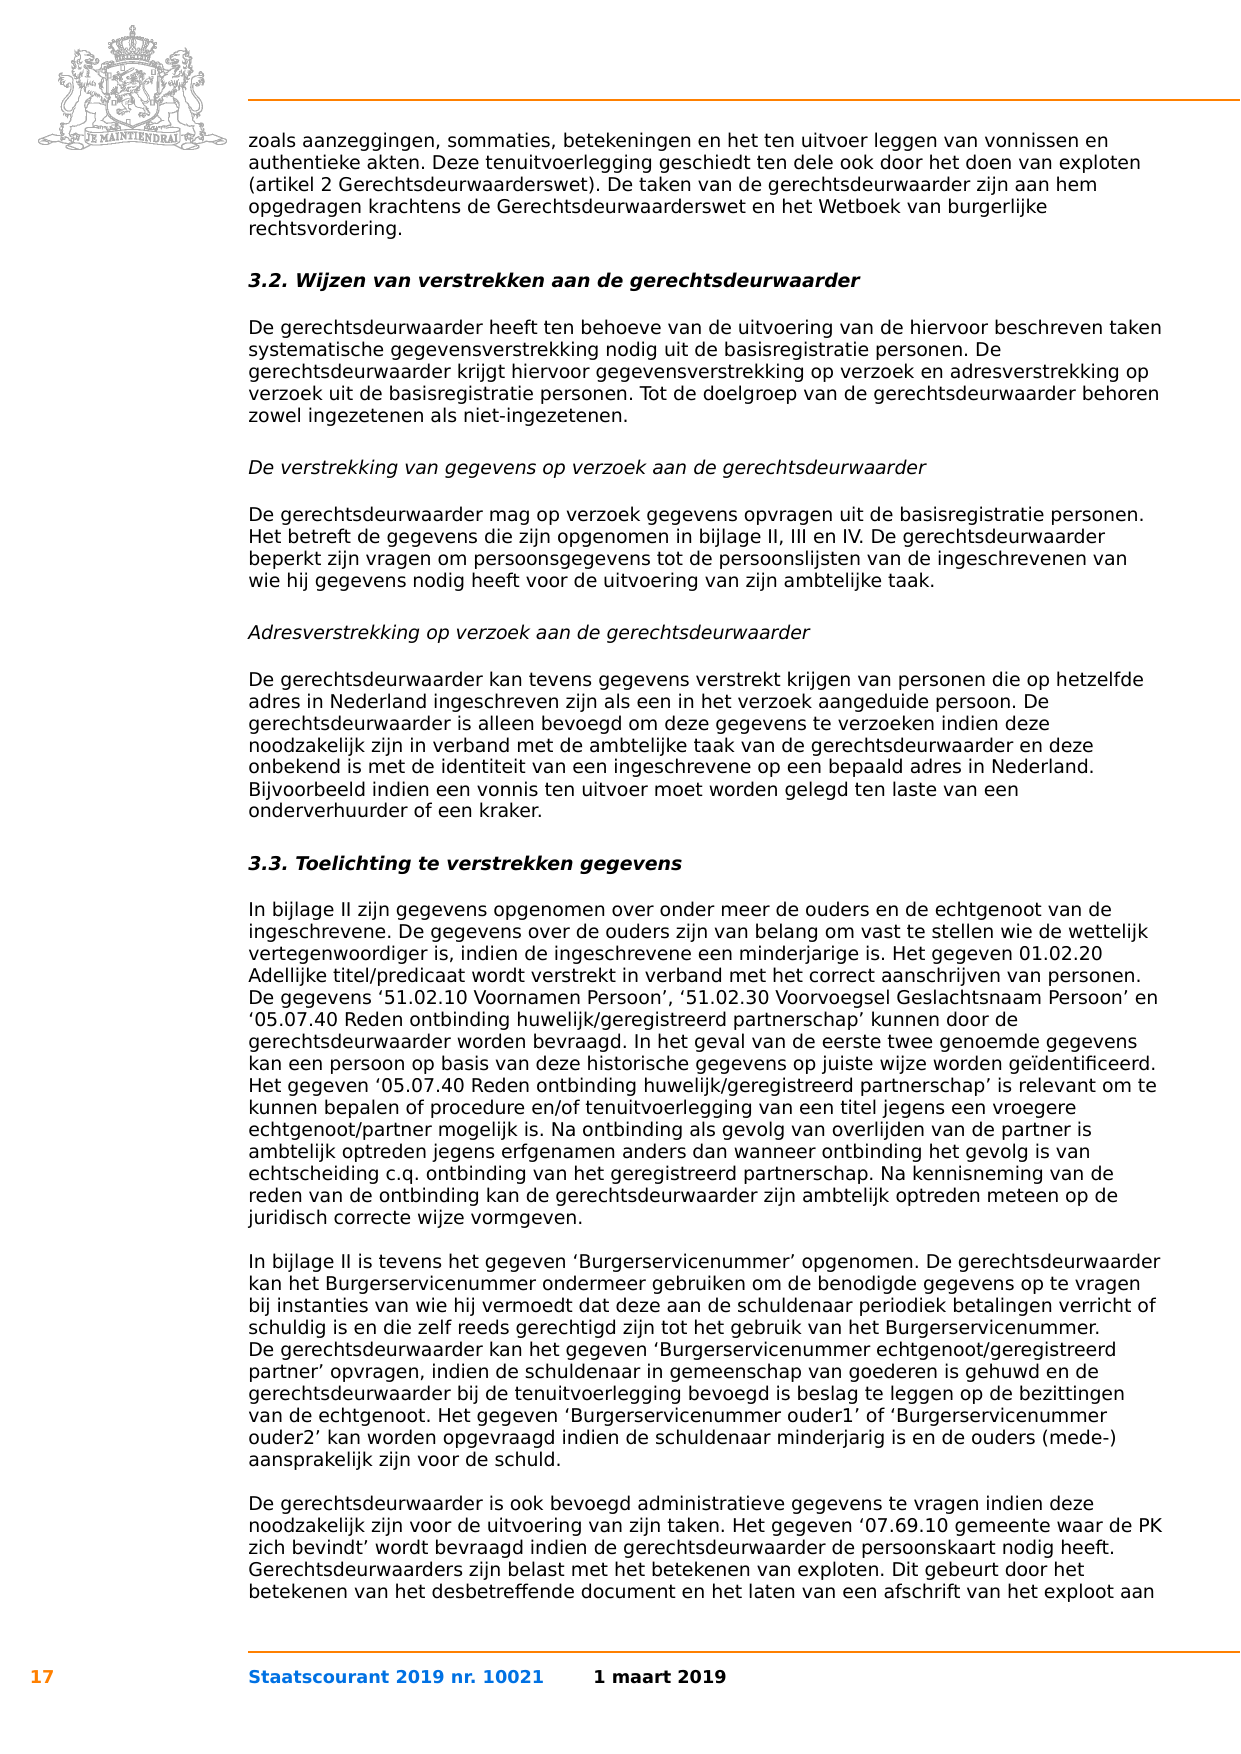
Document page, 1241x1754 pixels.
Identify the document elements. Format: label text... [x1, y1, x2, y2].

subtitle Adresverstrekking op verzoek aan de gerechtsdeurwaarder [248, 622, 1163, 643]
text De gerechtsdeurwaarder kan tevens gegevens verstrekt krijgen van personen die op hetzelfde adres in Nederland ingeschreven zijn als een in het verzoek aangeduide persoon. De gerechtsdeurwaarder is alleen bevoegd om deze gegevens te verzoeken indien deze noodzakelijk zijn in verband met de ambtelijke taak van de gerechtsdeurwaarder en deze onbekend is met de identiteit van een ingeschrevene op een bepaald adres in Nederland. Bijvoorbeeld indien een vonnis ten uitvoer moet worden gelegd ten laste van een onderverhuurder of een kraker. [248, 668, 1163, 822]
text De gerechtsdeurwaarder is ook bevoegd administratieve gegevens te vragen indien deze noodzakelijk zijn voor de uitvoering van zijn taken. Het gegeven ‘07.69.10 gemeente waar de PK zich bevindt’ wordt bevraagd indien de gerechtsdeurwaarder de persoonskaart nodig heeft. Gerechtsdeurwaarders zijn belast met het betekenen van exploten. Dit gebeurt door het betekenen van het desbetreffende document en het laten van een afschrift van het exploot aan [248, 1493, 1163, 1602]
text De gerechtsdeurwaarder mag op verzoek gegevens opvragen uit de basisregistratie personen. Het betreft de gegevens die zijn opgenomen in bijlage II, III en IV. De gerechtsdeurwaarder beperkt zijn vragen om persoonsgegevens tot de persoonslijsten van de ingeschrevenen van wie hij gegevens nodig heeft voor de uitvoering van zijn ambtelijke taak. [248, 504, 1163, 592]
text De gerechtsdeurwaarder heeft ten behoeve van de uitvoering van de hiervoor beschreven taken systematische gegevensverstrekking nodig uit de basisregistratie personen. De gerechtsdeurwaarder krijgt hiervoor gegevensverstrekking op verzoek en adresverstrekking op verzoek uit de basisregistratie personen. Tot de doelgroep van de gerechtsdeurwaarder behoren zowel ingezetenen als niet-ingezetenen. [248, 317, 1163, 427]
subtitle 3.3. Toelichting te verstrekken gegevens [248, 852, 1163, 874]
subtitle 3.2. Wijzen van verstrekken aan de gerechtsdeurwaarder [248, 270, 1163, 292]
picture [38, 25, 227, 150]
text De gerechtsdeurwaarder kan het gegeven ‘Burgerservicenummer echtgenoot/geregistreerd partner’ opvragen, indien de schuldenaar in gemeenschap van goederen is gehuwd en de gerechtsdeurwaarder bij de tenuitvoerlegging bevoegd is beslag te leggen op de bezittingen van de echtgenoot. Het gegeven ‘Burgerservicenummer ouder1’ of ‘Burgerservicenummer ouder2’ kan worden opgevraagd indien de schuldenaar minderjarig is en de ouders (mede-) aansprakelijk zijn voor de schuld. [248, 1339, 1163, 1471]
text In bijlage II is tevens het gegeven ‘Burgerservicenummer’ opgenomen. De gerechtsdeurwaarder kan het Burgerservicenummer ondermeer gebruiken om de benodigde gegevens op te vragen bij instanties van wie hij vermoedt dat deze aan de schuldenaar periodiek betalingen verricht of schuldig is en die zelf reeds gerechtigd zijn tot het gebruik van het Burgerservicenummer. [248, 1251, 1163, 1339]
subtitle De verstrekking van gegevens op verzoek aan de gerechtsdeurwaarder [248, 457, 1163, 479]
text zoals aanzeggingen, sommaties, betekeningen en het ten uitvoer leggen van vonnissen en authentieke akten. Deze tenuitvoerlegging geschiedt ten dele ook door het doen van exploten (artikel 2 Gerechtsdeurwaarderswet). De taken van de gerechtsdeurwaarder zijn aan hem opgedragen krachtens de Gerechtsdeurwaarderswet en het Wetboek van burgerlijke rechtsvordering. [248, 130, 1163, 240]
text In bijlage II zijn gegevens opgenomen over onder meer de ouders en de echtgenoot van de ingeschrevene. De gegevens over de ouders zijn van belang om vast te stellen wie de wettelijk vertegenwoordiger is, indien de ingeschrevene een minderjarige is. Het gegeven 01.02.20 Adellijke titel/predicaat wordt verstrekt in verband met het correct aanschrijven van personen. De gegevens ‘51.02.10 Voornamen Persoon’, ‘51.02.30 Voorvoegsel Geslachtsnaam Persoon’ en ‘05.07.40 Reden ontbinding huwelijk/geregistreerd partnerschap’ kunnen door de gerechtsdeurwaarder worden bevraagd. In het geval van de eerste twee genoemde gegevens kan een persoon op basis van deze historische gegevens op juiste wijze worden geïdentificeerd. Het gegeven ‘05.07.40 Reden ontbinding huwelijk/geregistreerd partnerschap’ is relevant om te kunnen bepalen of procedure en/of tenuitvoerlegging van een titel jegens een vroegere echtgenoot/partner mogelijk is. Na ontbinding als gevolg van overlijden van de partner is ambtelijk optreden jegens erfgenamen anders dan wanneer ontbinding het gevolg is van echtscheiding c.q. ontbinding van het geregistreerd partnerschap. Na kennisneming van de reden van de ontbinding kan de gerechtsdeurwaarder zijn ambtelijk optreden meteen op de juridisch correcte wijze vormgeven. [248, 899, 1163, 1229]
